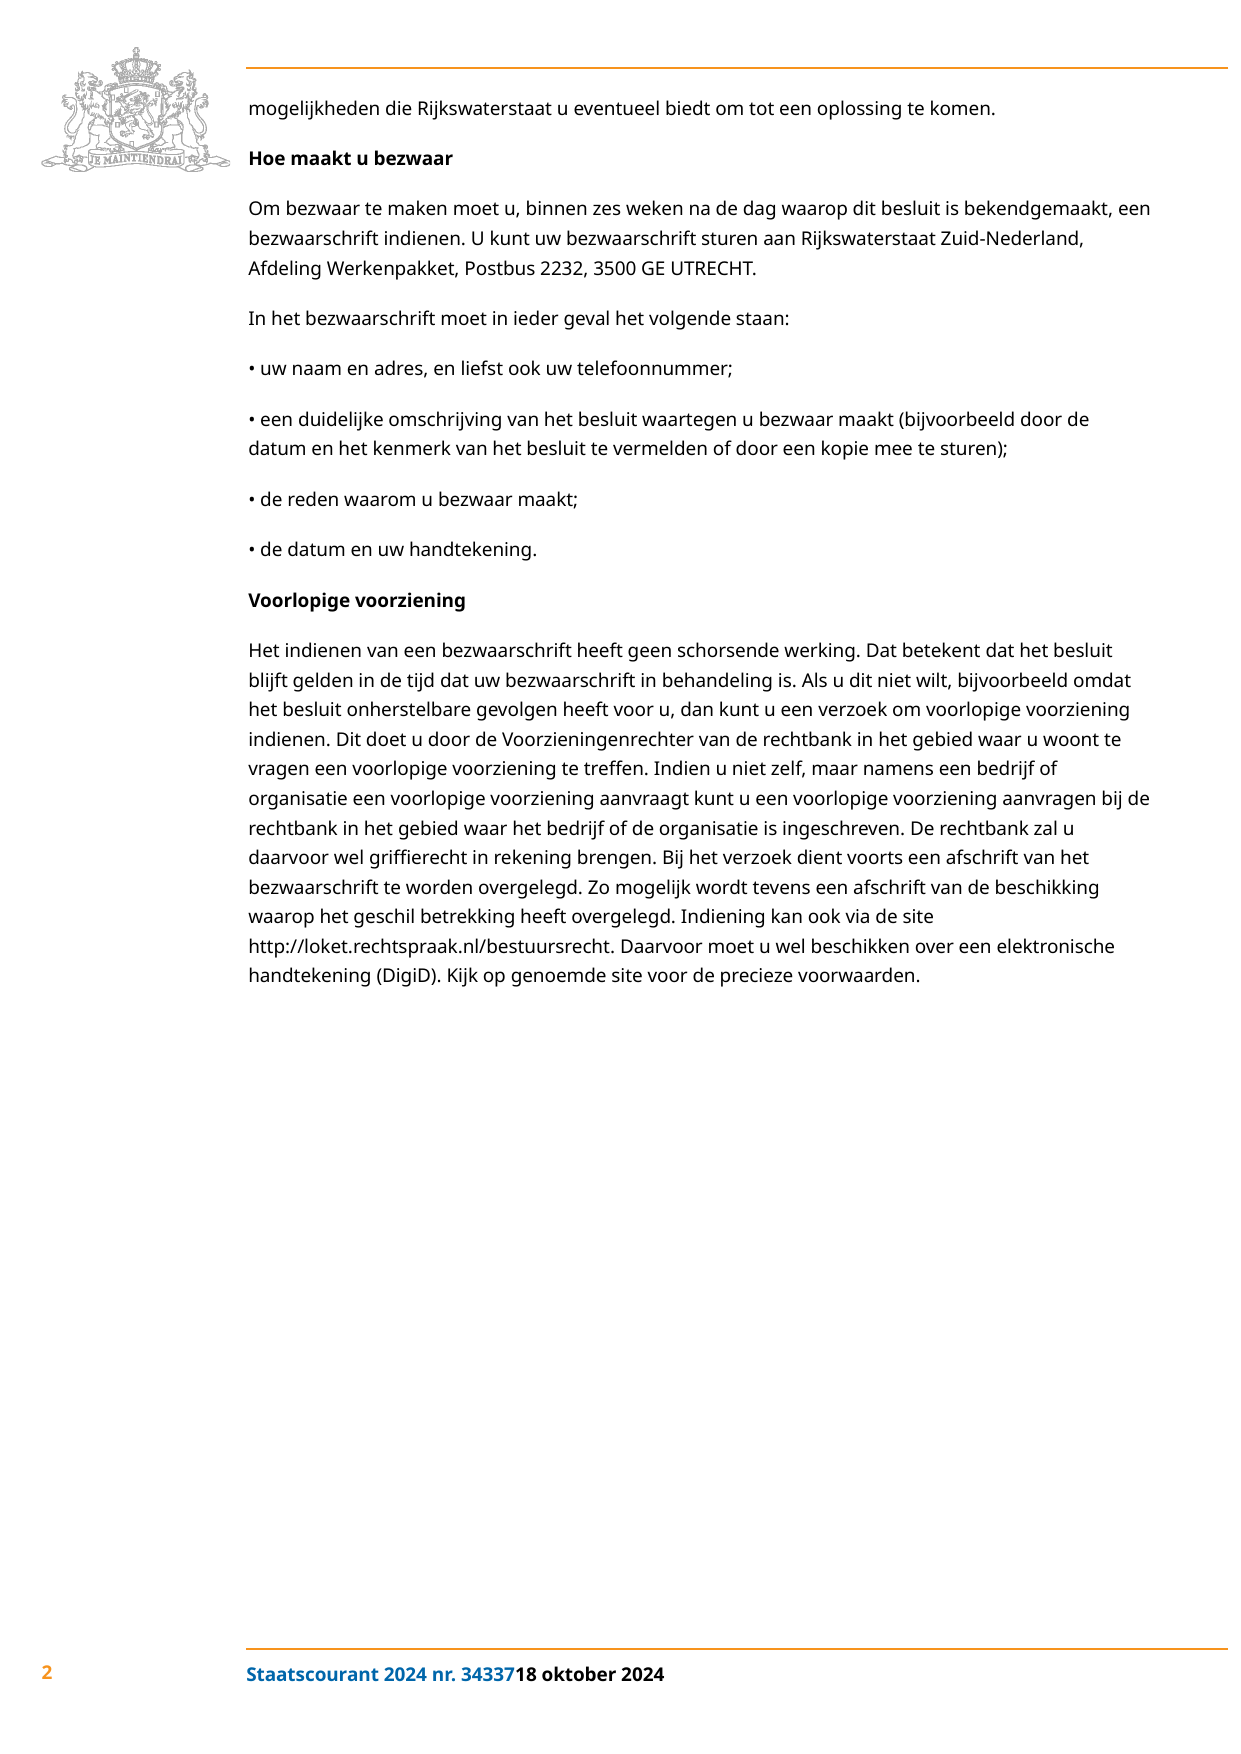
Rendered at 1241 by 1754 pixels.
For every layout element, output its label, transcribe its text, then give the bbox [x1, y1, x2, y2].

text Om bezwaar te maken moet u, binnen zes weken na de dag waarop dit besluit is bekendgemaakt, een bezwaarschrift indienen. U kunt uw bezwaarschrift sturen aan Rijkswaterstaat Zuid-Nederland, Afdeling Werkenpakket, Postbus 2232, 3500 GE UTRECHT. [248, 196, 1152, 281]
text In het bezwaarschrift moet in ieder geval het volgende staan: [248, 305, 1152, 331]
text • uw naam en adres, en liefst ook uw telefoonnummer; [248, 356, 1152, 381]
text • een duidelijke omschrijving van het besluit waartegen u bezwaar maakt (bijvoorbeeld door de datum en het kenmerk van het besluit te vermelden of door een kopie mee te sturen); [248, 406, 1152, 461]
text • de reden waarom u bezwaar maakt; [248, 486, 1152, 512]
text Het indienen van een bezwaarschrift heeft geen schorsende werking. Dat betekent dat het besluit blijft gelden in de tijd dat uw bezwaarschrift in behandeling is. Als u dit niet wilt, bijvoorbeeld omdat het besluit onherstelbare gevolgen heeft voor u, dan kunt u een verzoek om voorlopige voorziening indienen. Dit doet u door de Voorzieningenrechter van de rechtbank in het gebied waar u woont te vragen een voorlopige voorziening te treffen. Indien u niet zelf, maar namens een bedrijf of organisatie een voorlopige voorziening aanvraagt kunt u een voorlopige voorziening aanvragen bij de rechtbank in het gebied waar het bedrijf of de organisatie is ingeschreven. De rechtbank zal u daarvoor wel griffierecht in rekening brengen. Bij het verzoek dient voorts een afschrift van het bezwaarschrift te worden overgelegd. Zo mogelijk wordt tevens een afschrift van de beschikking waarop het geschil betrekking heeft overgelegd. Indiening kan ook via de site http://loket.rechtspraak.nl/bestuursrecht. Daarvoor moet u wel beschikken over een elektronische handtekening (DigiD). Kijk op genoemde site voor de precieze voorwaarden. [248, 637, 1152, 988]
picture [41, 47, 231, 172]
text mogelijkheden die Rijkswaterstaat u eventueel biedt om tot een oplossing te komen. [248, 95, 1152, 121]
text Hoe maakt u bezwaar [248, 145, 1152, 171]
text • de datum en uw handtekening. [248, 536, 1152, 562]
text Voorlopige voorziening [248, 587, 1152, 613]
